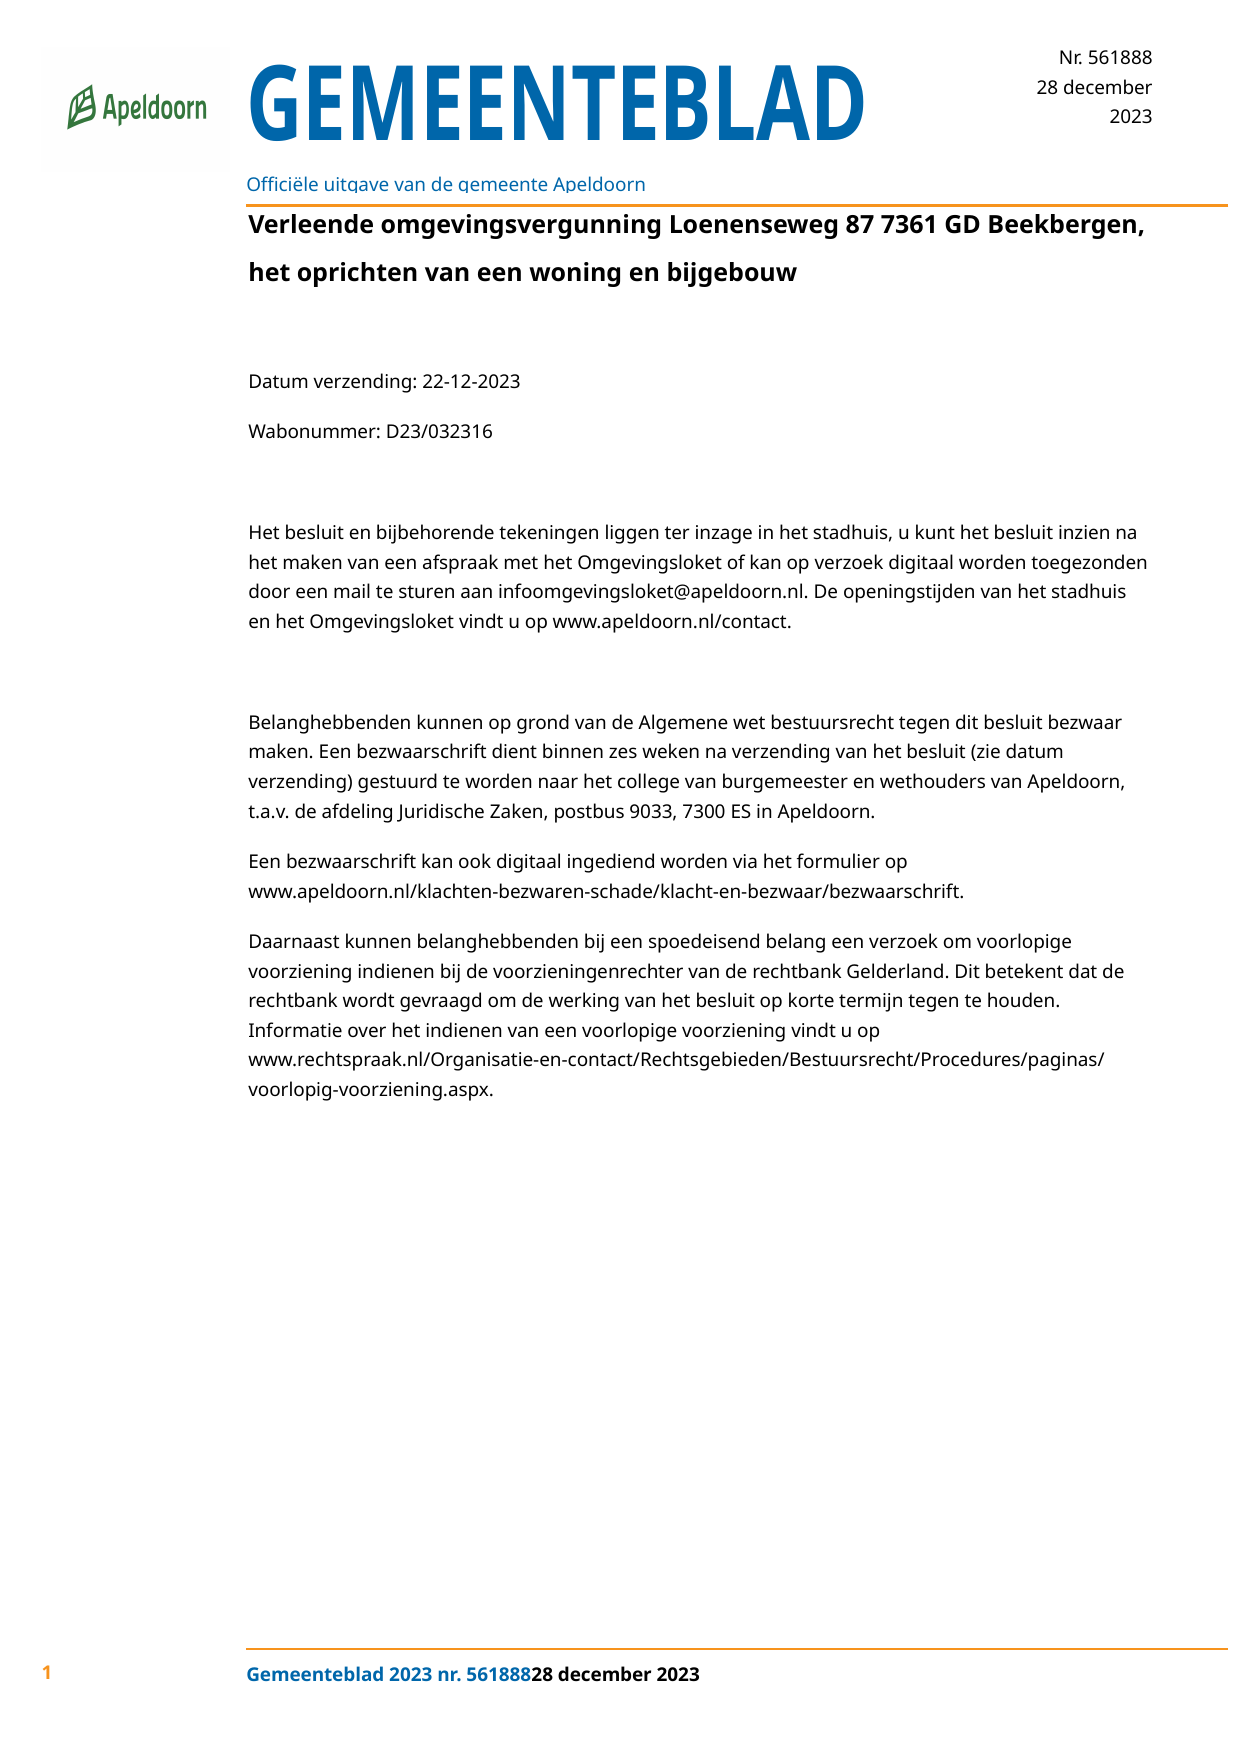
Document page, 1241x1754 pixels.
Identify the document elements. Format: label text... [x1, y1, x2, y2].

text Wabonummer: D23/032316 [248, 419, 1152, 444]
text Belanghebbenden kunnen op grond van de Algemene wet bestuursrecht tegen dit besluit bezwaar maken. Een bezwaarschrift dient binnen zes weken na verzending van het besluit (zie datum verzending) gestuurd te worden naar het college van burgemeester en wethouders van Apeldoorn, t.a.v. de afdeling Juridische Zaken, postbus 9033, 7300 ES in Apeldoorn. [248, 709, 1152, 824]
text Verleende omgevingsvergunning Loenenseweg 87 7361 GD Beekbergen, het oprichten van een woning en bijgebouw [248, 207, 1152, 288]
text Daarnaast kunnen belanghebbenden bij een spoedeisend belang een verzoek om voorlopige voorziening indienen bij de voorzieningenrechter van de rechtbank Gelderland. Dit betekent dat de rechtbank wordt gevraagd om de werking van het besluit op korte termijn tegen te houden. Informatie over het indienen van een voorlopige voorziening vindt u op www.rechtspraak.nl/Organisatie-en-contact/Rechtsgebieden/Bestuursrecht/Procedures/paginas/voorlopig-voorziening.aspx. [248, 928, 1152, 1102]
text Datum verzending: 22-12-2023 [248, 368, 1152, 394]
picture [41, 47, 231, 172]
text Het besluit en bijbehorende tekeningen liggen ter inzage in het stadhuis, u kunt het besluit inzien na het maken van een afspraak met het Omgevingsloket of kan op verzoek digitaal worden toegezonden door een mail te sturen aan infoomgevingsloket@apeldoorn.nl. De openingstijden van het stadhuis en het Omgevingsloket vindt u op www.apeldoorn.nl/contact. [248, 519, 1152, 634]
text Een bezwaarschrift kan ook digitaal ingediend worden via het formulier op www.apeldoorn.nl/klachten-bezwaren-schade/klacht-en-bezwaar/bezwaarschrift. [248, 848, 1152, 904]
